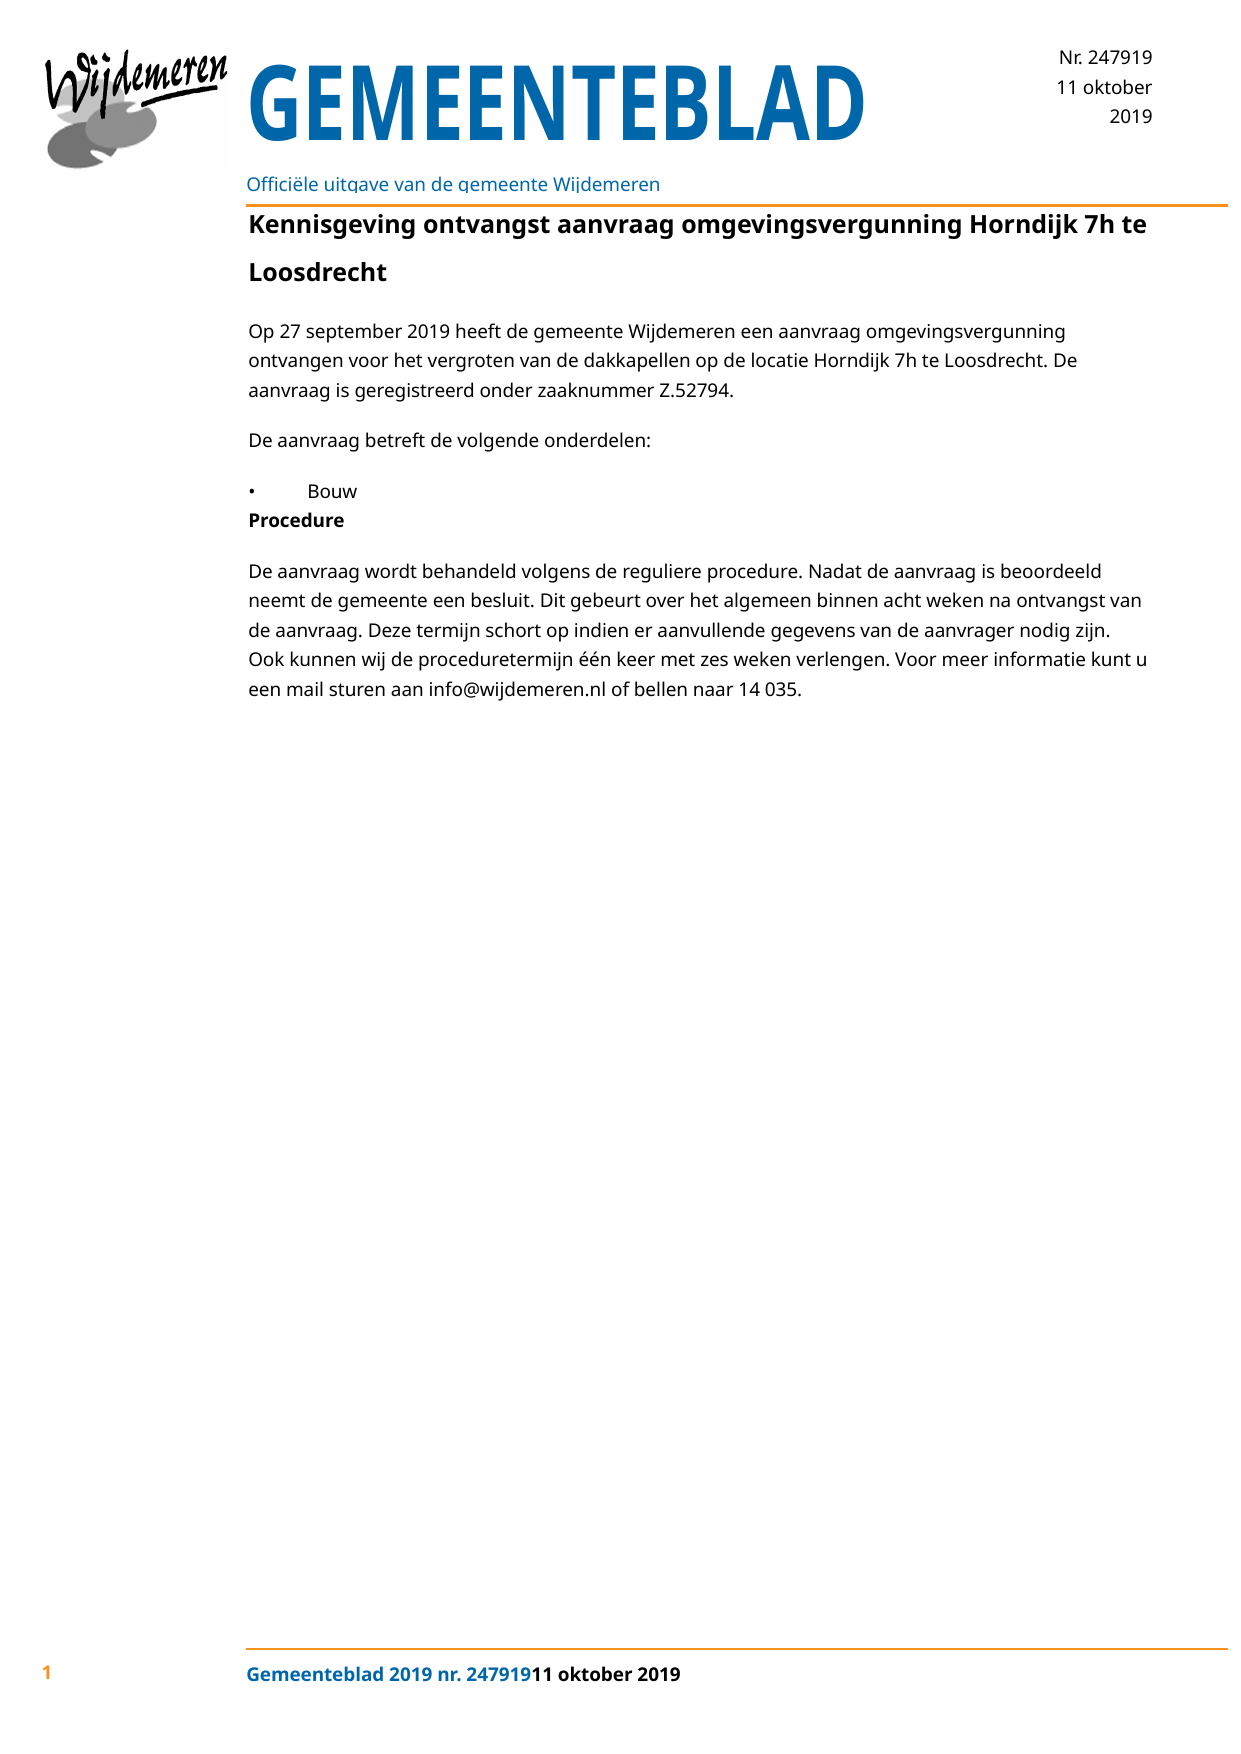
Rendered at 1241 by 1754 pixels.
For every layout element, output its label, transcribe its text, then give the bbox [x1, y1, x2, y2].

text De aanvraag wordt behandeld volgens de reguliere procedure. Nadat de aanvraag is beoordeeld neemt de gemeente een besluit. Dit gebeurt over het algemeen binnen acht weken na ontvangst van de aanvraag. Deze termijn schort op indien er aanvullende gegevens van de aanvrager nodig zijn. Ook kunnen wij de proceduretermijn één keer met zes weken verlengen. Voor meer informatie kunt u een mail sturen aan info@wijdemeren.nl of bellen naar 14 035. [248, 558, 1152, 702]
list Bouw [248, 478, 1152, 504]
text Kennisgeving ontvangst aanvraag omgevingsvergunning Horndijk 7h te Loosdrecht [248, 207, 1152, 288]
text Op 27 september 2019 heeft de gemeente Wijdemeren een aanvraag omgevingsvergunning ontvangen voor het vergroten van de dakkapellen op de locatie Horndijk 7h te Loosdrecht. De aanvraag is geregistreerd onder zaaknummer Z.52794. [248, 318, 1152, 403]
text De aanvraag betreft de volgende onderdelen: [248, 427, 1152, 453]
text Procedure [248, 507, 1152, 533]
picture [41, 47, 231, 172]
